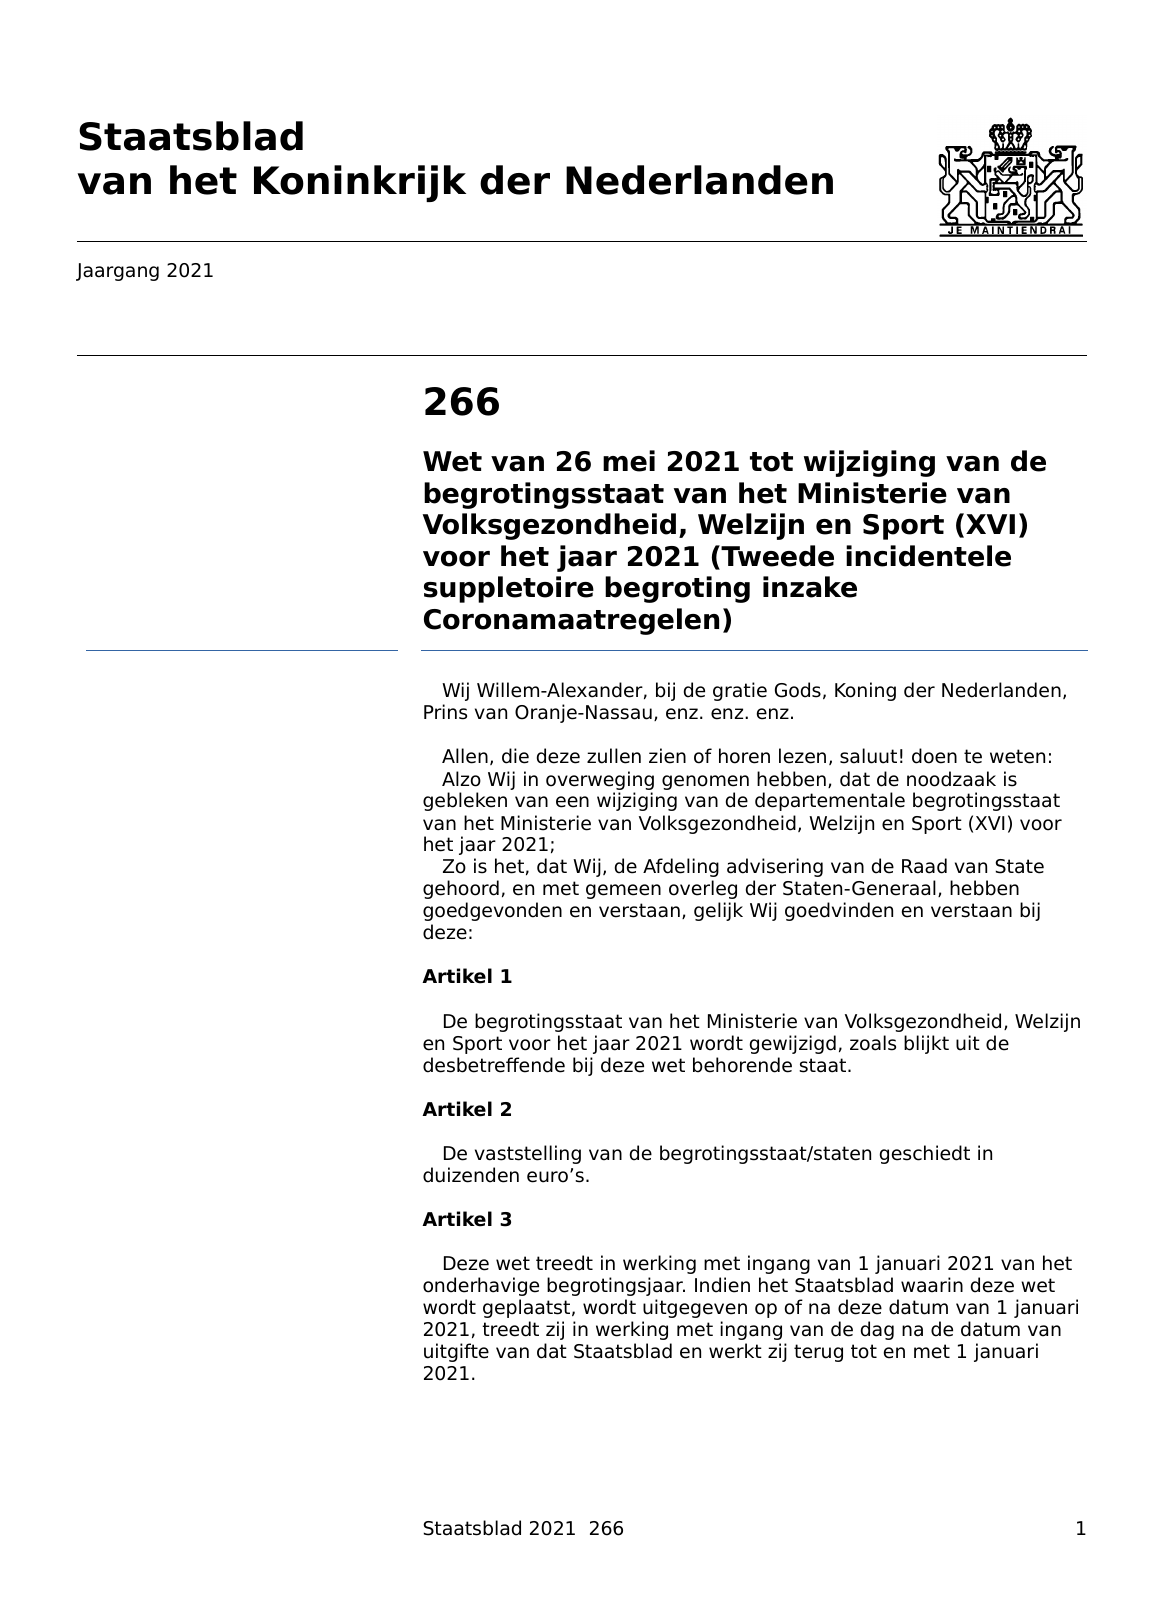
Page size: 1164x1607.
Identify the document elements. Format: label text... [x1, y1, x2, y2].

picture [936, 115, 1087, 240]
subtitle Artikel 3 [422, 1209, 1087, 1231]
table_header Staatsblad van het Koninkrijk der Nederlanden [77, 100, 886, 241]
subtitle Artikel 2 [422, 1099, 1087, 1121]
table_cell Jaargang 2021 [77, 242, 1087, 355]
text Wet van 26 mei 2021 tot wijziging van de begrotingsstaat van het Ministerie van Volksgezondheid, Welzijn en Sport (XVI) voor het jaar 2021 (Tweede incidentele suppletoire begroting inzake Coronamaatregelen) [422, 447, 1087, 636]
text Alzo Wij in overweging genomen hebben, dat de noodzaak is gebleken van een wijziging van de departementale begrotingsstaat van het Ministerie van Volksgezondheid, Welzijn en Sport (XVI) voor het jaar 2021; [422, 768, 1087, 856]
subtitle 266 [422, 381, 1087, 424]
text De vaststelling van de begrotingsstaat/staten geschiedt in duizenden euro’s. [422, 1143, 1087, 1187]
text Wij Willem-Alexander, bij de gratie Gods, Koning der Nederlanden, Prins van Oranje-Nassau, enz. enz. enz. [422, 680, 1087, 724]
text Zo is het, dat Wij, de Afdeling advisering van de Raad van State gehoord, en met gemeen overleg der Staten-Generaal, hebben goedgevonden en verstaan, gelijk Wij goedvinden en verstaan bij deze: [422, 856, 1087, 944]
text Deze wet treedt in werking met ingang van 1 januari 2021 van het onderhavige begrotingsjaar. Indien het Staatsblad waarin deze wet wordt geplaatst, wordt uitgegeven op of na deze datum van 1 januari 2021, treedt zij in werking met ingang van de dag na de datum van uitgifte van dat Staatsblad en werkt zij terug tot en met 1 januari 2021. [422, 1253, 1087, 1385]
subtitle Artikel 1 [422, 966, 1087, 988]
text Allen, die deze zullen zien of horen lezen, saluut! doen te weten: [422, 746, 1087, 768]
table_header [886, 100, 1087, 241]
text De begrotingsstaat van het Ministerie van Volksgezondheid, Welzijn en Sport voor het jaar 2021 wordt gewijzigd, zoals blijkt uit de desbetreffende bij deze wet behorende staat. [422, 1011, 1087, 1077]
